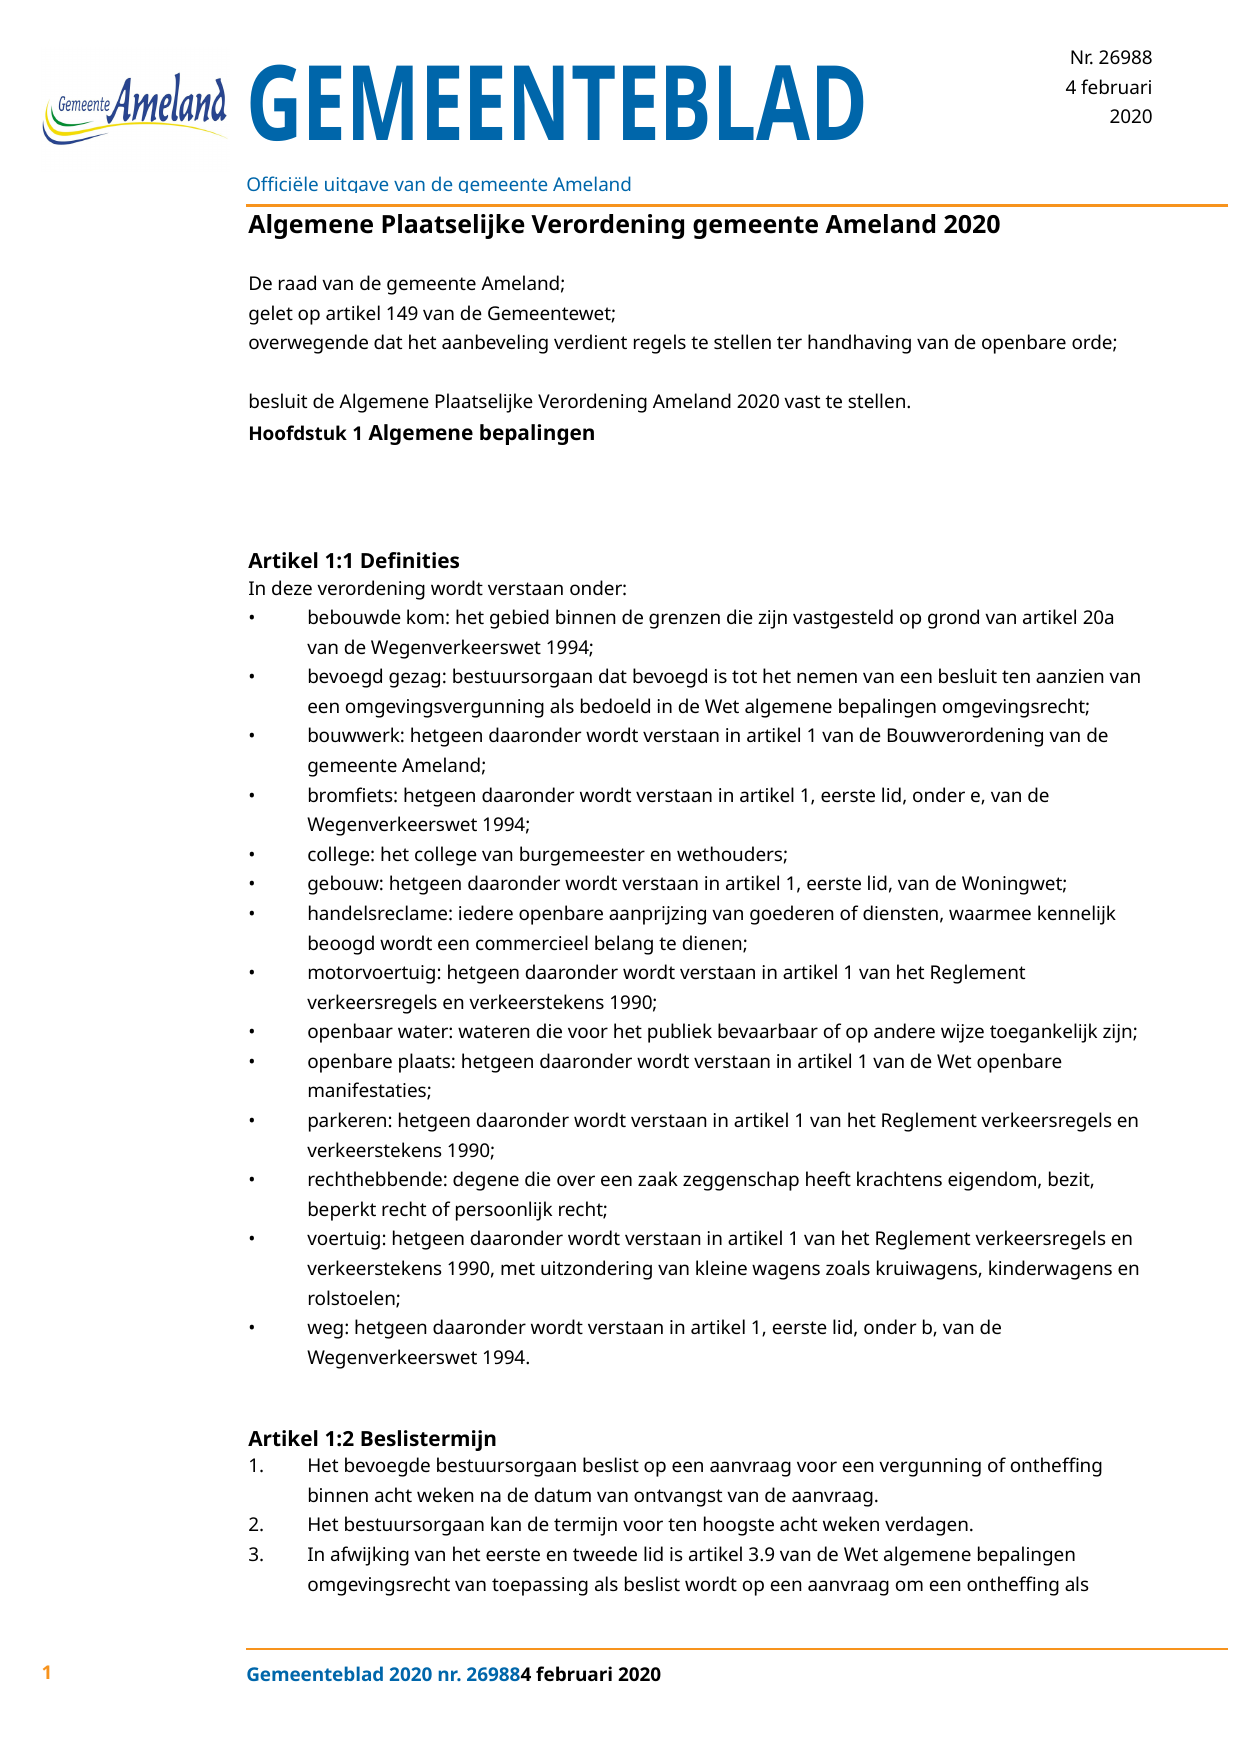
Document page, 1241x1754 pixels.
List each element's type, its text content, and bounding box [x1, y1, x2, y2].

text overwegende dat het aanbeveling verdient regels te stellen ter handhaving van de openbare orde; [248, 329, 1152, 355]
list voertuig: hetgeen daaronder wordt verstaan in artikel 1 van het Reglement verkeersregels en verkeerstekens 1990, met uitzondering van kleine wagens zoals kruiwagens, kinderwagens en rolstoelen; [248, 1226, 1152, 1311]
text Artikel 1:2 Beslistermijn [248, 1424, 1152, 1452]
list handelsreclame: iedere openbare aanprijzing van goederen of diensten, waarmee kennelijk beoogd wordt een commercieel belang te dienen; [248, 900, 1152, 956]
list college: het college van burgemeester en wethouders; [248, 841, 1152, 867]
list bouwwerk: hetgeen daaronder wordt verstaan in artikel 1 van de Bouwverordening van de gemeente Ameland; [248, 723, 1152, 778]
list Het bestuursorgaan kan de termijn voor ten hoogste acht weken verdagen. [248, 1512, 1152, 1537]
list weg: hetgeen daaronder wordt verstaan in artikel 1, eerste lid, onder b, van de Wegenverkeerswet 1994. [248, 1314, 1152, 1370]
text besluit de Algemene Plaatselijke Verordening Ameland 2020 vast te stellen. [248, 389, 1152, 414]
list motorvoertuig: hetgeen daaronder wordt verstaan in artikel 1 van het Reglement verkeersregels en verkeerstekens 1990; [248, 959, 1152, 1015]
list bevoegd gezag: bestuursorgaan dat bevoegd is tot het nemen van een besluit ten aanzien van een omgevingsvergunning als bedoeld in de Wet algemene bepalingen omgevingsrecht; [248, 663, 1152, 719]
list rechthebbende: degene die over een zaak zeggenschap heeft krachtens eigendom, bezit, beperkt recht of persoonlijk recht; [248, 1166, 1152, 1222]
list In afwijking van het eerste en tweede lid is artikel 3.9 van de Wet algemene bepalingen omgevingsrecht van toepassing als beslist wordt op een aanvraag om een ontheffing als [248, 1541, 1152, 1596]
text In deze verordening wordt verstaan onder: [248, 575, 1152, 601]
text Hoofdstuk 1 Algemene bepalingen [248, 418, 1152, 447]
text Algemene Plaatselijke Verordening gemeente Ameland 2020 [248, 207, 1152, 241]
list parkeren: hetgeen daaronder wordt verstaan in artikel 1 van het Reglement verkeersregels en verkeerstekens 1990; [248, 1107, 1152, 1163]
list openbaar water: wateren die voor het publiek bevaarbaar of op andere wijze toegankelijk zijn; [248, 1018, 1152, 1044]
text gelet op artikel 149 van de Gemeentewet; [248, 300, 1152, 326]
list bromfiets: hetgeen daaronder wordt verstaan in artikel 1, eerste lid, onder e, van de Wegenverkeerswet 1994; [248, 782, 1152, 837]
list bebouwde kom: het gebied binnen de grenzen die zijn vastgesteld op grond van artikel 20a van de Wegenverkeerswet 1994; [248, 604, 1152, 660]
list openbare plaats: hetgeen daaronder wordt verstaan in artikel 1 van de Wet openbare manifestaties; [248, 1048, 1152, 1103]
list gebouw: hetgeen daaronder wordt verstaan in artikel 1, eerste lid, van de Woningwet; [248, 871, 1152, 896]
text Artikel 1:1 Definities [248, 546, 1152, 575]
picture [41, 47, 231, 172]
text De raad van de gemeente Ameland; [248, 270, 1152, 296]
list Het bevoegde bestuursorgaan beslist op een aanvraag voor een vergunning of ontheffing binnen acht weken na de datum van ontvangst van de aanvraag. [248, 1452, 1152, 1508]
